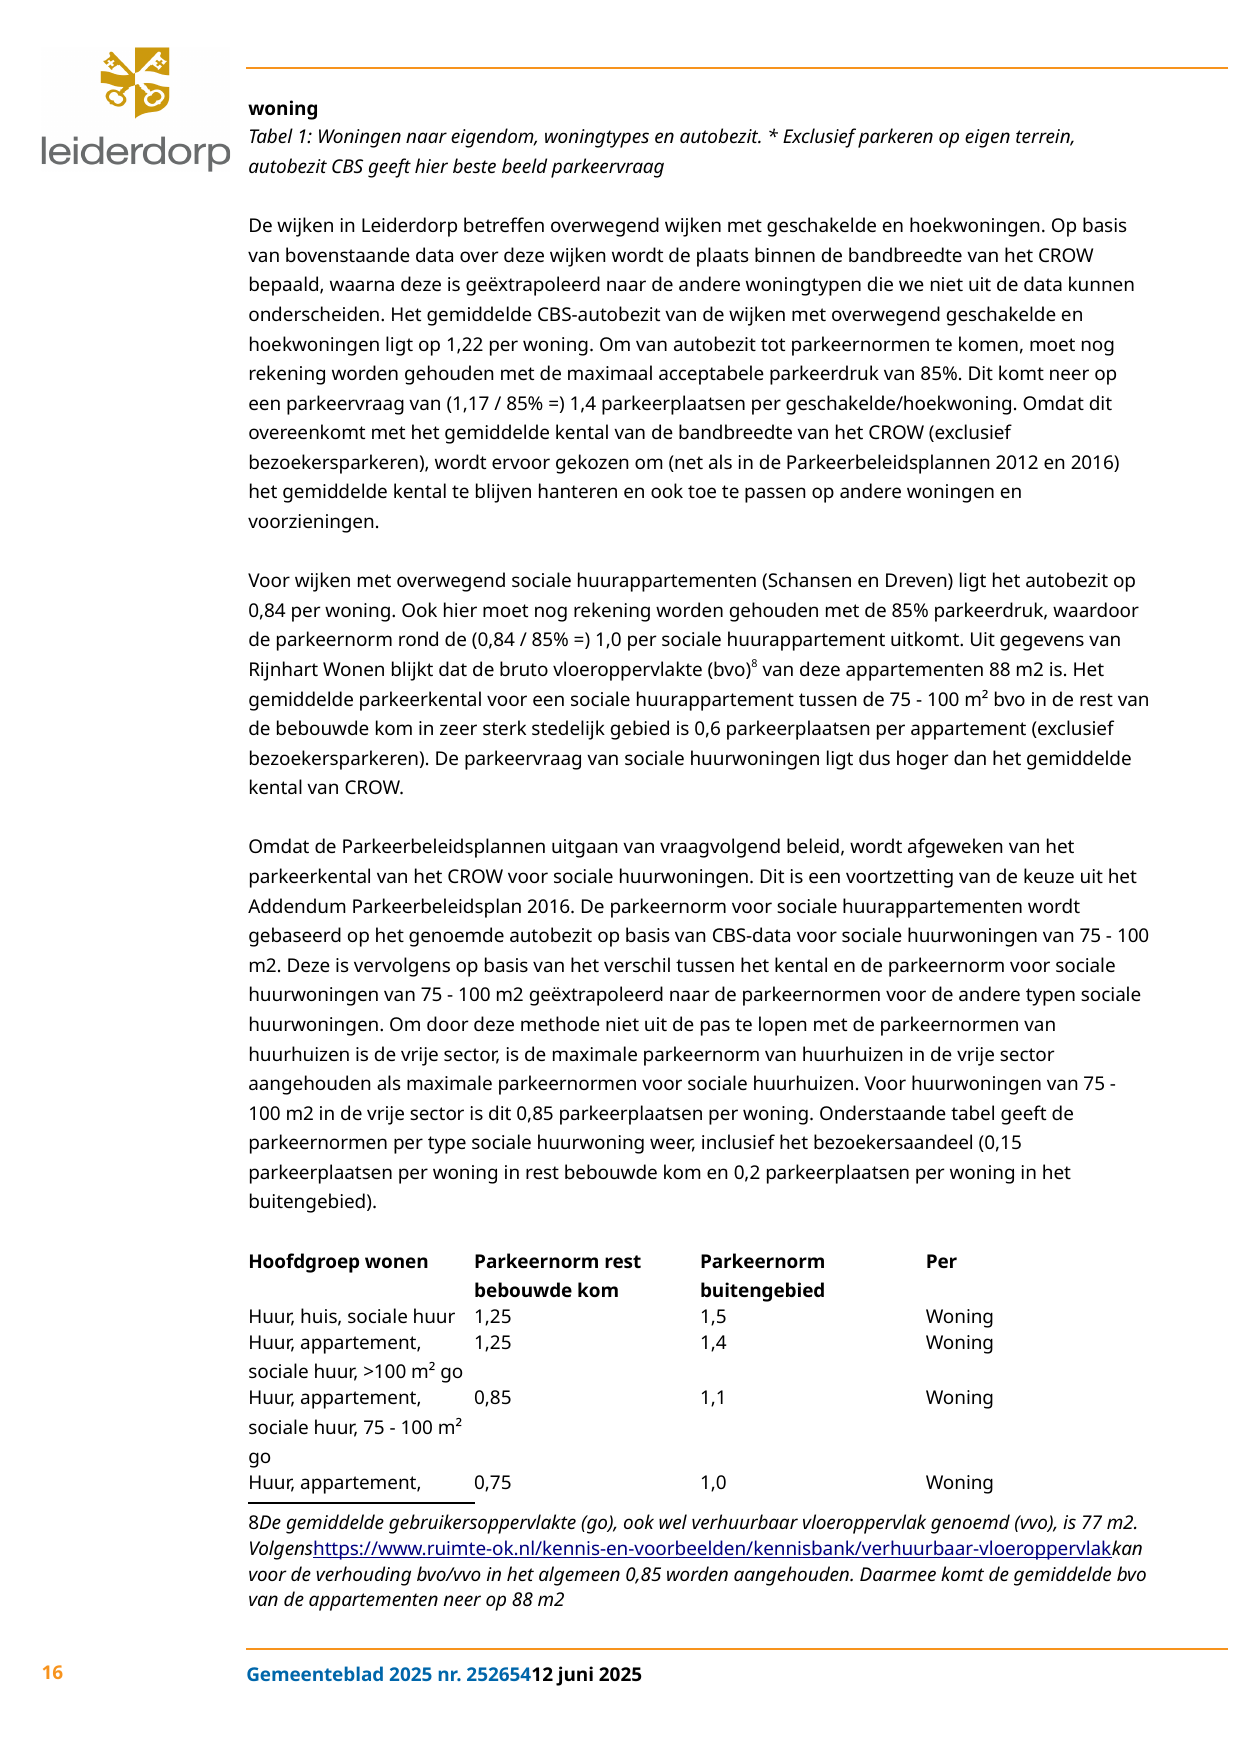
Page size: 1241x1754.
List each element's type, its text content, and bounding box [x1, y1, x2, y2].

text Voor wijken met overwegend sociale huurappartementen (Schansen en Dreven) ligt het autobezit op 0,84 per woning. Ook hier moet nog rekening worden gehouden met de 85% parkeerdruk, waardoor de parkeernorm rond de (0,84 / 85% =) 1,0 per sociale huurappartement uitkomt. Uit gegevens van Rijnhart Wonen blijkt dat de bruto vloeroppervlakte (bvo) van deze appartementen 88 m2 is. Het gemiddelde parkeerkental voor een sociale huurappartement tussen de 75 - 100 m² bvo in de rest van de bebouwde kom in zeer sterk stedelijk gebied is 0,6 parkeerplaatsen per appartement (exclusief bezoekersparkeren). De parkeervraag van sociale huurwoningen ligt dus hoger dan het gemiddelde kental van CROW. [248, 567, 1152, 800]
table_cell 1,25 [474, 1329, 700, 1384]
table_header Hoofdgroep wonen [248, 1248, 474, 1303]
text De gemiddelde gebruikersoppervlakte (go), ook wel verhuurbaar vloeroppervlak genoemd (vvo), is 77 m2. Volgenshttps://www.ruimte-ok.nl/kennis-en-voorbeelden/kennisbank/verhuurbaar-vloeroppervlakkan voor de verhouding bvo/vvo in het algemeen 0,85 worden aangehouden. Daarmee komt de gemiddelde bvo van de appartementen neer op 88 m2 [248, 1509, 1152, 1612]
table_cell Huur, huis, sociale huur [248, 1303, 474, 1329]
table_cell Woning [926, 1303, 1152, 1329]
table_cell [474, 95, 587, 121]
table_cell [587, 95, 700, 121]
text Omdat de Parkeerbeleidsplannen uitgaan van vraagvolgend beleid, wordt afgeweken van het parkeerkental van het CROW voor sociale huurwoningen. Dit is een voortzetting van de keuze uit het Addendum Parkeerbeleidsplan 2016. De parkeernorm voor sociale huurappartementen wordt gebaseerd op het genoemde autobezit op basis van CBS-data voor sociale huurwoningen van 75 - 100 m2. Deze is vervolgens op basis van het verschil tussen het kental en de parkeernorm voor sociale huurwoningen van 75 - 100 m2 geëxtrapoleerd naar de parkeernormen voor de andere typen sociale huurwoningen. Om door deze methode niet uit de pas te lopen met de parkeernormen van huurhuizen is de vrije sector, is de maximale parkeernorm van huurhuizen in de vrije sector aangehouden als maximale parkeernormen voor sociale huurhuizen. Voor huurwoningen van 75 - 100 m2 in de vrije sector is dit 0,85 parkeerplaatsen per woning. Onderstaande tabel geeft de parkeernormen per type sociale huurwoning weer, inclusief het bezoekersaandeel (0,15 parkeerplaatsen per woning in rest bebouwde kom en 0,2 parkeerplaatsen per woning in het buitengebied). [248, 834, 1152, 1214]
table_header Parkeernorm buitengebied [700, 1248, 926, 1303]
table_cell 1,4 [700, 1329, 926, 1384]
picture [41, 47, 231, 172]
table_cell 1,5 [700, 1303, 926, 1329]
text Tabel 1: Woningen naar eigendom, woningtypes en autobezit. * Exclusief parkeren op eigen terrein, autobezit CBS geeft hier beste beeld parkeervraag [248, 124, 1152, 179]
table_cell Woning [926, 1329, 1152, 1384]
table_cell Huur, appartement, [248, 1469, 474, 1495]
table_cell [700, 95, 813, 121]
table_cell [361, 95, 474, 121]
table_cell 1,0 [700, 1469, 926, 1495]
table_cell 0,85 [474, 1384, 700, 1469]
table_cell [926, 95, 1038, 121]
table_cell Woning [926, 1469, 1152, 1495]
text De wijken in Leiderdorp betreffen overwegend wijken met geschakelde en hoekwoningen. Op basis van bovenstaande data over deze wijken wordt de plaats binnen de bandbreedte van het CROW bepaald, waarna deze is geëxtrapoleerd naar de andere woningtypen die we niet uit de data kunnen onderscheiden. Het gemiddelde CBS-autobezit van de wijken met overwegend geschakelde en hoekwoningen ligt op 1,22 per woning. Om van autobezit tot parkeernormen te komen, moet nog rekening worden gehouden met de maximaal acceptabele parkeerdruk van 85%. Dit komt neer op een parkeervraag van (1,17 / 85% =) 1,4 parkeerplaatsen per geschakelde/hoekwoning. Omdat dit overeenkomt met het gemiddelde kental van de bandbreedte van het CROW (exclusief bezoekersparkeren), wordt ervoor gekozen om (net als in de Parkeerbeleidsplannen 2012 en 2016) het gemiddelde kental te blijven hanteren en ook toe te passen op andere woningen en voorzieningen. [248, 212, 1152, 534]
table_cell [1039, 95, 1152, 121]
table_cell woning [248, 95, 361, 121]
table_cell 1,25 [474, 1303, 700, 1329]
table_header Parkeernorm rest bebouwde kom [474, 1248, 700, 1303]
table_cell Woning [926, 1384, 1152, 1469]
table_cell 1,1 [700, 1384, 926, 1469]
table_cell [813, 95, 926, 121]
table_cell 0,75 [474, 1469, 700, 1495]
table_cell Huur, appartement, sociale huur, >100 m² go [248, 1329, 474, 1384]
table_header Per [926, 1248, 1152, 1303]
table_cell Huur, appartement, sociale huur, 75 - 100 m² go [248, 1384, 474, 1469]
